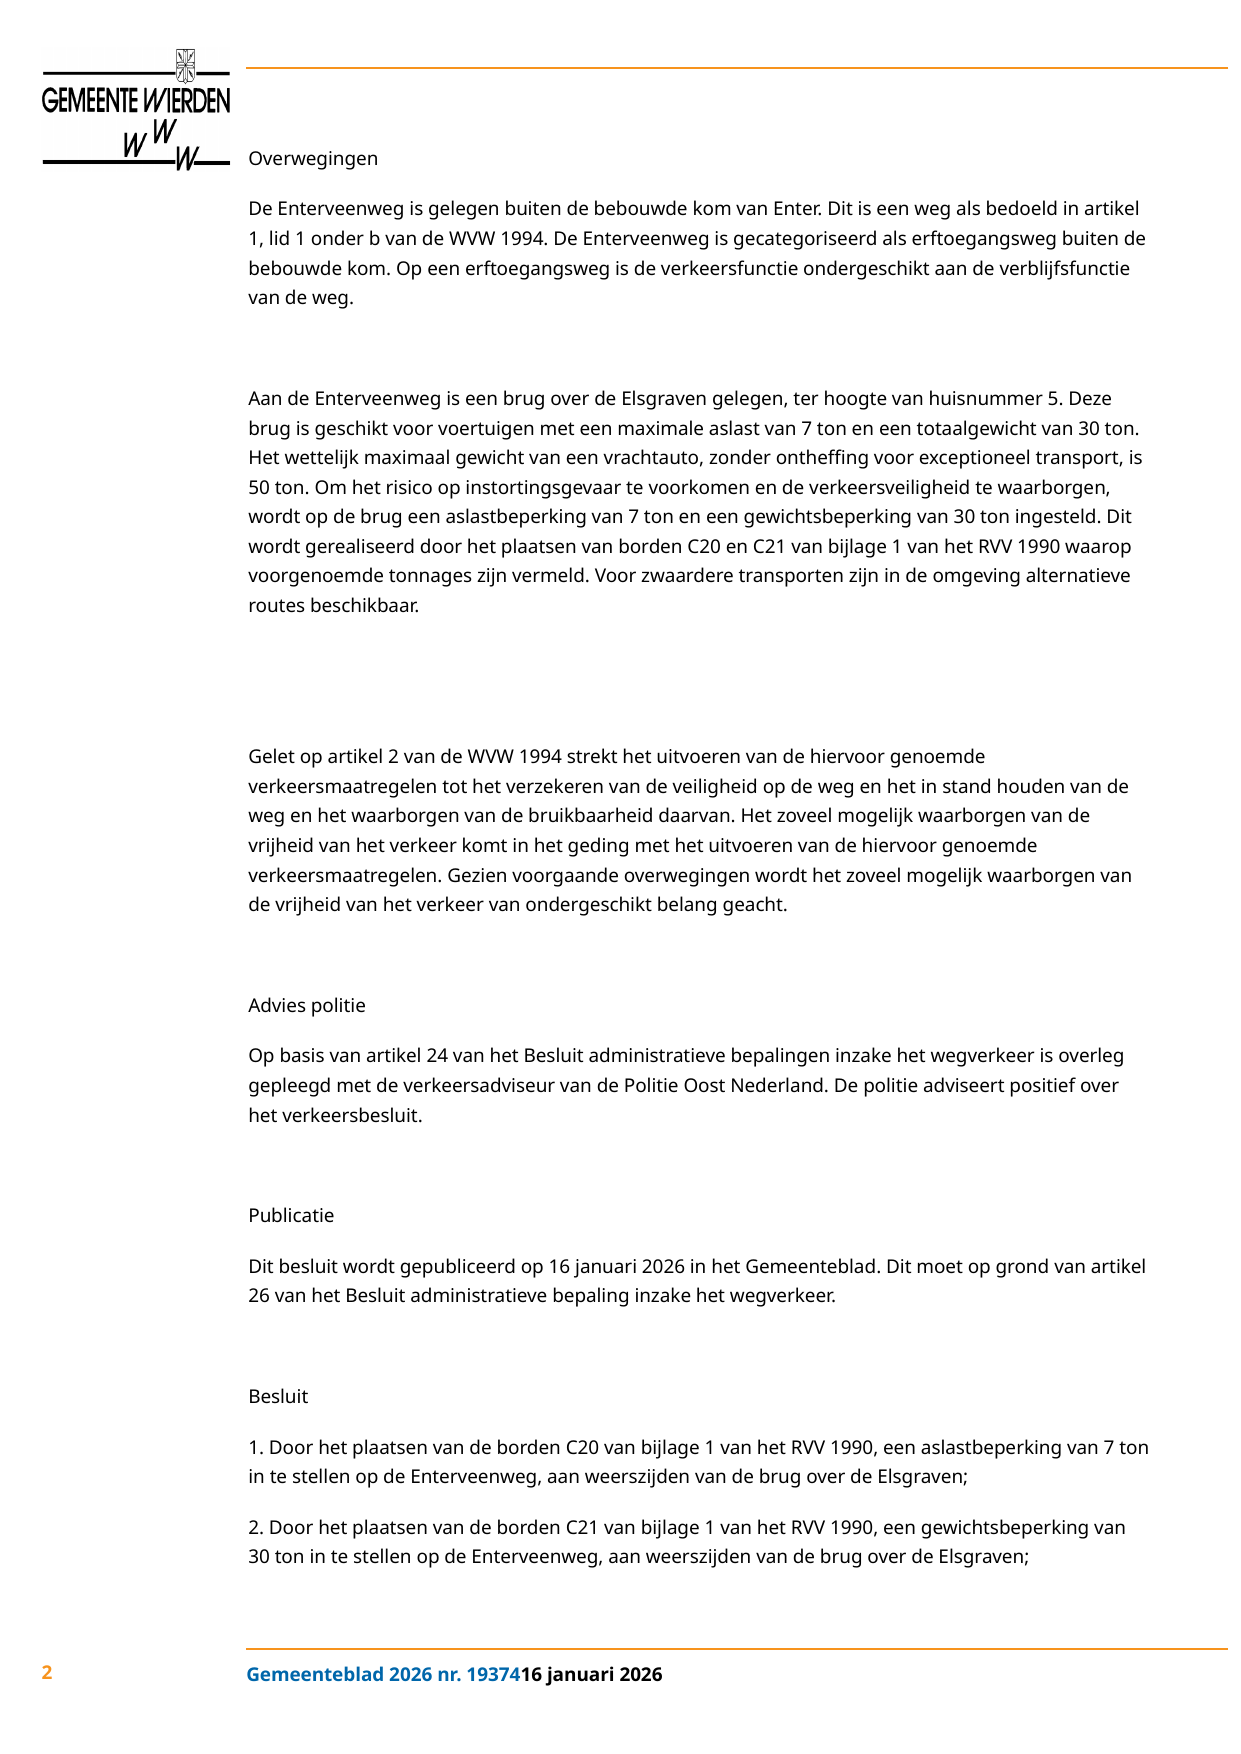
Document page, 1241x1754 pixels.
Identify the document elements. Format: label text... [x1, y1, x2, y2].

text Advies politie [248, 992, 1152, 1018]
text Aan de Enterveenweg is een brug over de Elsgraven gelegen, ter hoogte van huisnummer 5. Deze brug is geschikt voor voertuigen met een maximale aslast van 7 ton en een totaalgewicht van 30 ton. Het wettelijk maximaal gewicht van een vrachtauto, zonder ontheffing voor exceptioneel transport, is 50 ton. Om het risico op instortingsgevaar te voorkomen en de verkeersveiligheid te waarborgen, wordt op de brug een aslastbeperking van 7 ton en een gewichtsbeperking van 30 ton ingesteld. Dit wordt gerealiseerd door het plaatsen van borden C20 en C21 van bijlage 1 van het RVV 1990 waarop voorgenoemde tonnages zijn vermeld. Voor zwaardere transporten zijn in de omgeving alternatieve routes beschikbaar. [248, 385, 1152, 618]
text 1. Door het plaatsen van de borden C20 van bijlage 1 van het RVV 1990, een aslastbeperking van 7 ton in te stellen op de Enterveenweg, aan weerszijden van de brug over de Elsgraven; [248, 1434, 1152, 1489]
text Publicatie [248, 1203, 1152, 1228]
text Besluit [248, 1383, 1152, 1409]
text Op basis van artikel 24 van het Besluit administratieve bepalingen inzake het wegverkeer is overleg gepleegd met de verkeersadviseur van de Politie Oost Nederland. De politie adviseert positief over het verkeersbesluit. [248, 1043, 1152, 1128]
text 2. Door het plaatsen van de borden C21 van bijlage 1 van het RVV 1990, een gewichtsbeperking van 30 ton in te stellen op de Enterveenweg, aan weerszijden van de brug over de Elsgraven; [248, 1514, 1152, 1569]
picture [41, 47, 231, 172]
text De Enterveenweg is gelegen buiten de bebouwde kom van Enter. Dit is een weg als bedoeld in artikel 1, lid 1 onder b van de WVW 1994. De Enterveenweg is gecategoriseerd als erftoegangsweg buiten de bebouwde kom. Op een erftoegangsweg is de verkeersfunctie ondergeschikt aan de verblijfsfunctie van de weg. [248, 196, 1152, 310]
text Gelet op artikel 2 van de WVW 1994 strekt het uitvoeren van de hiervoor genoemde verkeersmaatregelen tot het verzekeren van de veiligheid op de weg en het in stand houden van de weg en het waarborgen van de bruikbaarheid daarvan. Het zoveel mogelijk waarborgen van de vrijheid van het verkeer komt in het geding met het uitvoeren van de hiervoor genoemde verkeersmaatregelen. Gezien voorgaande overwegingen wordt het zoveel mogelijk waarborgen van de vrijheid van het verkeer van ondergeschikt belang geacht. [248, 743, 1152, 917]
text Dit besluit wordt gepubliceerd op 16 januari 2026 in het Gemeenteblad. Dit moet op grond van artikel 26 van het Besluit administratieve bepaling inzake het wegverkeer. [248, 1253, 1152, 1308]
text Overwegingen [248, 145, 1152, 171]
